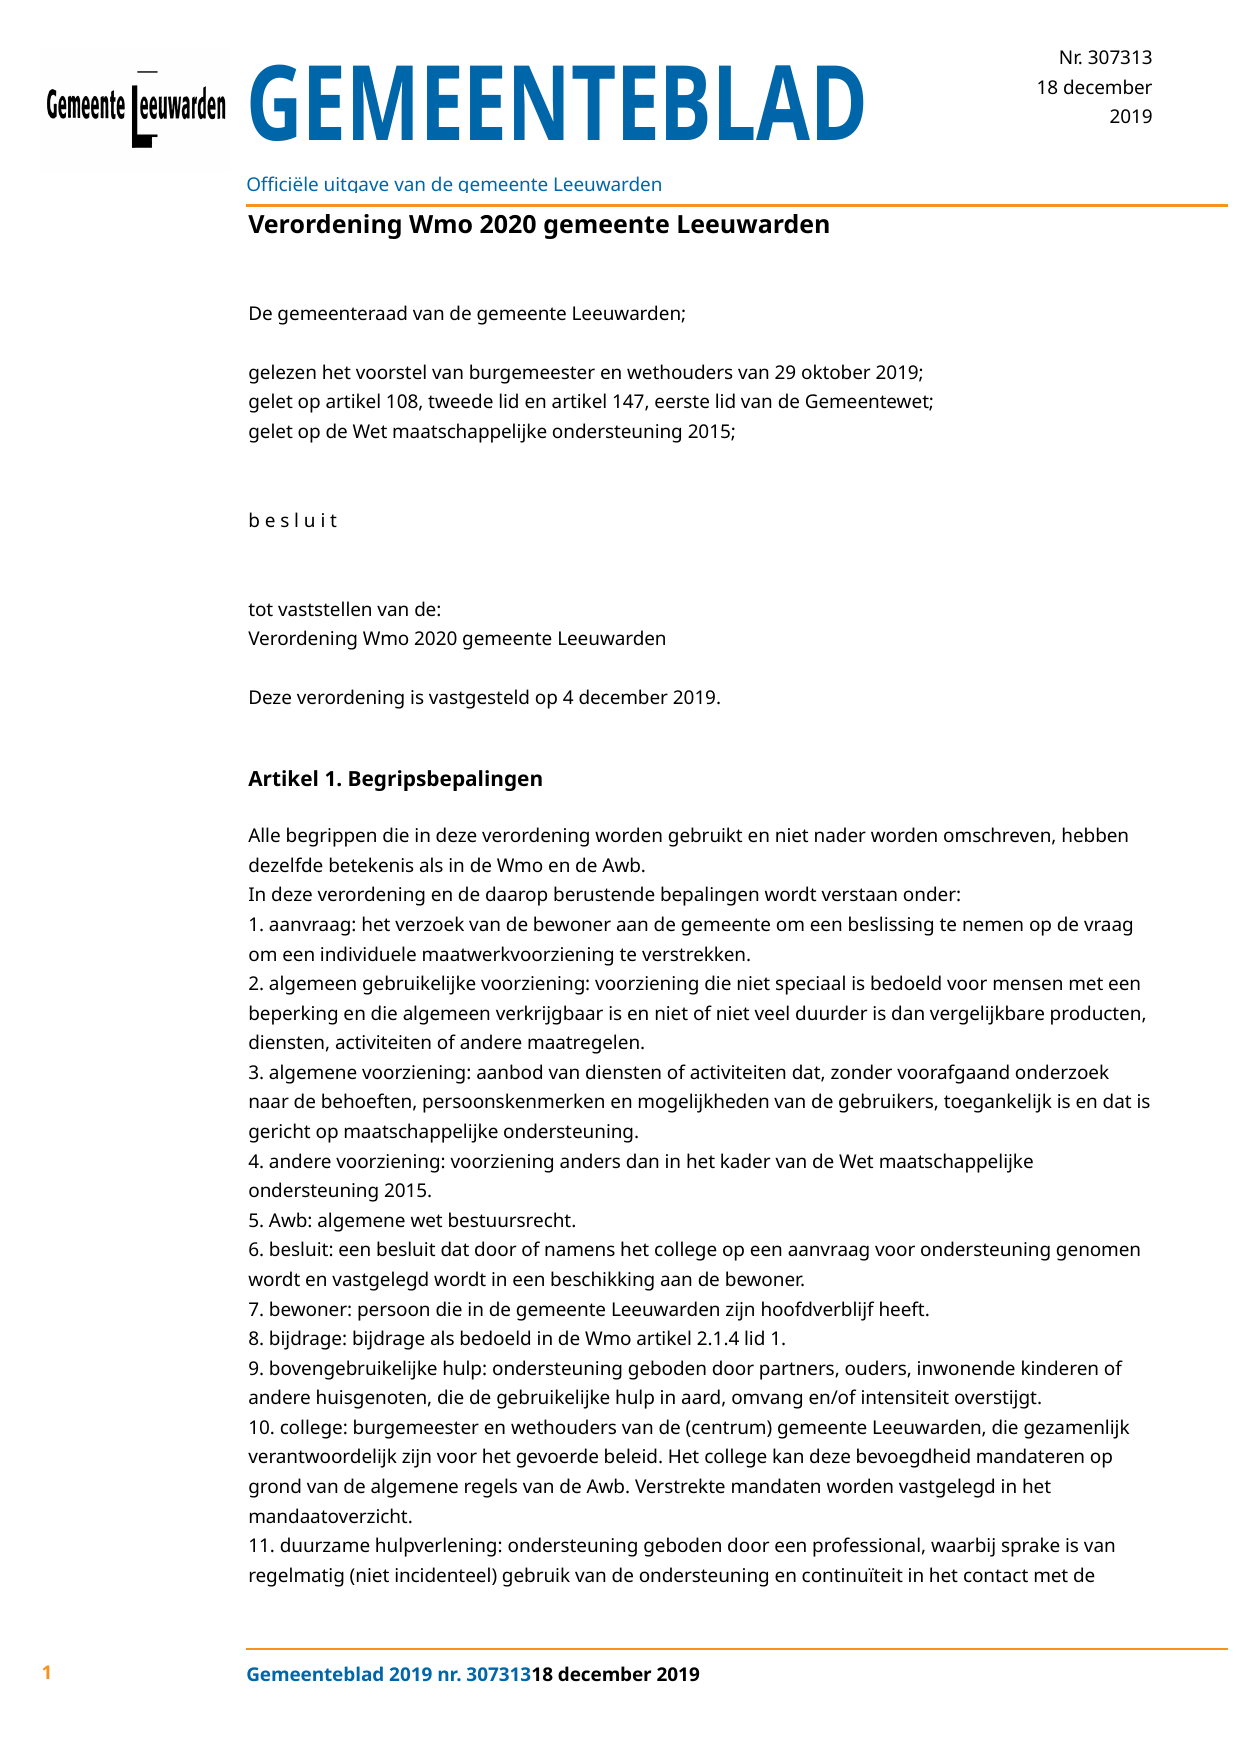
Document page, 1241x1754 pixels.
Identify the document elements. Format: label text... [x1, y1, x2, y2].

picture [41, 47, 231, 172]
text 8. bijdrage: bijdrage als bedoeld in de Wmo artikel 2.1.4 lid 1. [248, 1325, 1152, 1351]
text Deze verordening is vastgesteld op 4 december 2019. [248, 684, 1152, 710]
text gelezen het voorstel van burgemeester en wethouders van 29 oktober 2019; [248, 359, 1152, 385]
text Verordening Wmo 2020 gemeente Leeuwarden [248, 207, 1152, 241]
text 7. bewoner: persoon die in de gemeente Leeuwarden zijn hoofdverblijf heeft. [248, 1296, 1152, 1322]
text In deze verordening en de daarop berustende bepalingen wordt verstaan onder: [248, 882, 1152, 907]
text 5. Awb: algemene wet bestuursrecht. [248, 1207, 1152, 1233]
text Artikel 1. Begripsbepalingen [248, 764, 1152, 793]
text 3. algemene voorziening: aanbod van diensten of activiteiten dat, zonder voorafgaand onderzoek naar de behoeften, persoonskenmerken en mogelijkheden van de gebruikers, toegankelijk is en dat is gericht op maatschappelijke ondersteuning. [248, 1059, 1152, 1144]
text 11. duurzame hulpverlening: ondersteuning geboden door een professional, waarbij sprake is van regelmatig (niet incidenteel) gebruik van de ondersteuning en continuïteit in het contact met de [248, 1532, 1152, 1588]
text 2. algemeen gebruikelijke voorziening: voorziening die niet speciaal is bedoeld voor mensen met een beperking en die algemeen verkrijgbaar is en niet of niet veel duurder is dan vergelijkbare producten, diensten, activiteiten of andere maatregelen. [248, 970, 1152, 1055]
text 4. andere voorziening: voorziening anders dan in het kader van de Wet maatschappelijke ondersteuning 2015. [248, 1148, 1152, 1203]
text Alle begrippen die in deze verordening worden gebruikt en niet nader worden omschreven, hebben dezelfde betekenis als in de Wmo en de Awb. [248, 822, 1152, 878]
text tot vaststellen van de: [248, 596, 1152, 621]
text gelet op de Wet maatschappelijke ondersteuning 2015; [248, 418, 1152, 444]
text 9. bovengebruikelijke hulp: ondersteuning geboden door partners, ouders, inwonende kinderen of andere huisgenoten, die de gebruikelijke hulp in aard, omvang en/of intensiteit overstijgt. [248, 1355, 1152, 1410]
text De gemeenteraad van de gemeente Leeuwarden; [248, 300, 1152, 326]
text 6. besluit: een besluit dat door of namens het college op een aanvraag voor ondersteuning genomen wordt en vastgelegd wordt in een beschikking aan de bewoner. [248, 1237, 1152, 1292]
text 1. aanvraag: het verzoek van de bewoner aan de gemeente om een beslissing te nemen op de vraag om een individuele maatwerkvoorziening te verstrekken. [248, 911, 1152, 967]
text 10. college: burgemeester en wethouders van de (centrum) gemeente Leeuwarden, die gezamenlijk verantwoordelijk zijn voor het gevoerde beleid. Het college kan deze bevoegdheid mandateren op grond van de algemene regels van de Awb. Verstrekte mandaten worden vastgelegd in het mandaatoverzicht. [248, 1414, 1152, 1529]
text Verordening Wmo 2020 gemeente Leeuwarden [248, 625, 1152, 651]
text b e s l u i t [248, 507, 1152, 533]
text gelet op artikel 108, tweede lid en artikel 147, eerste lid van de Gemeentewet; [248, 389, 1152, 414]
